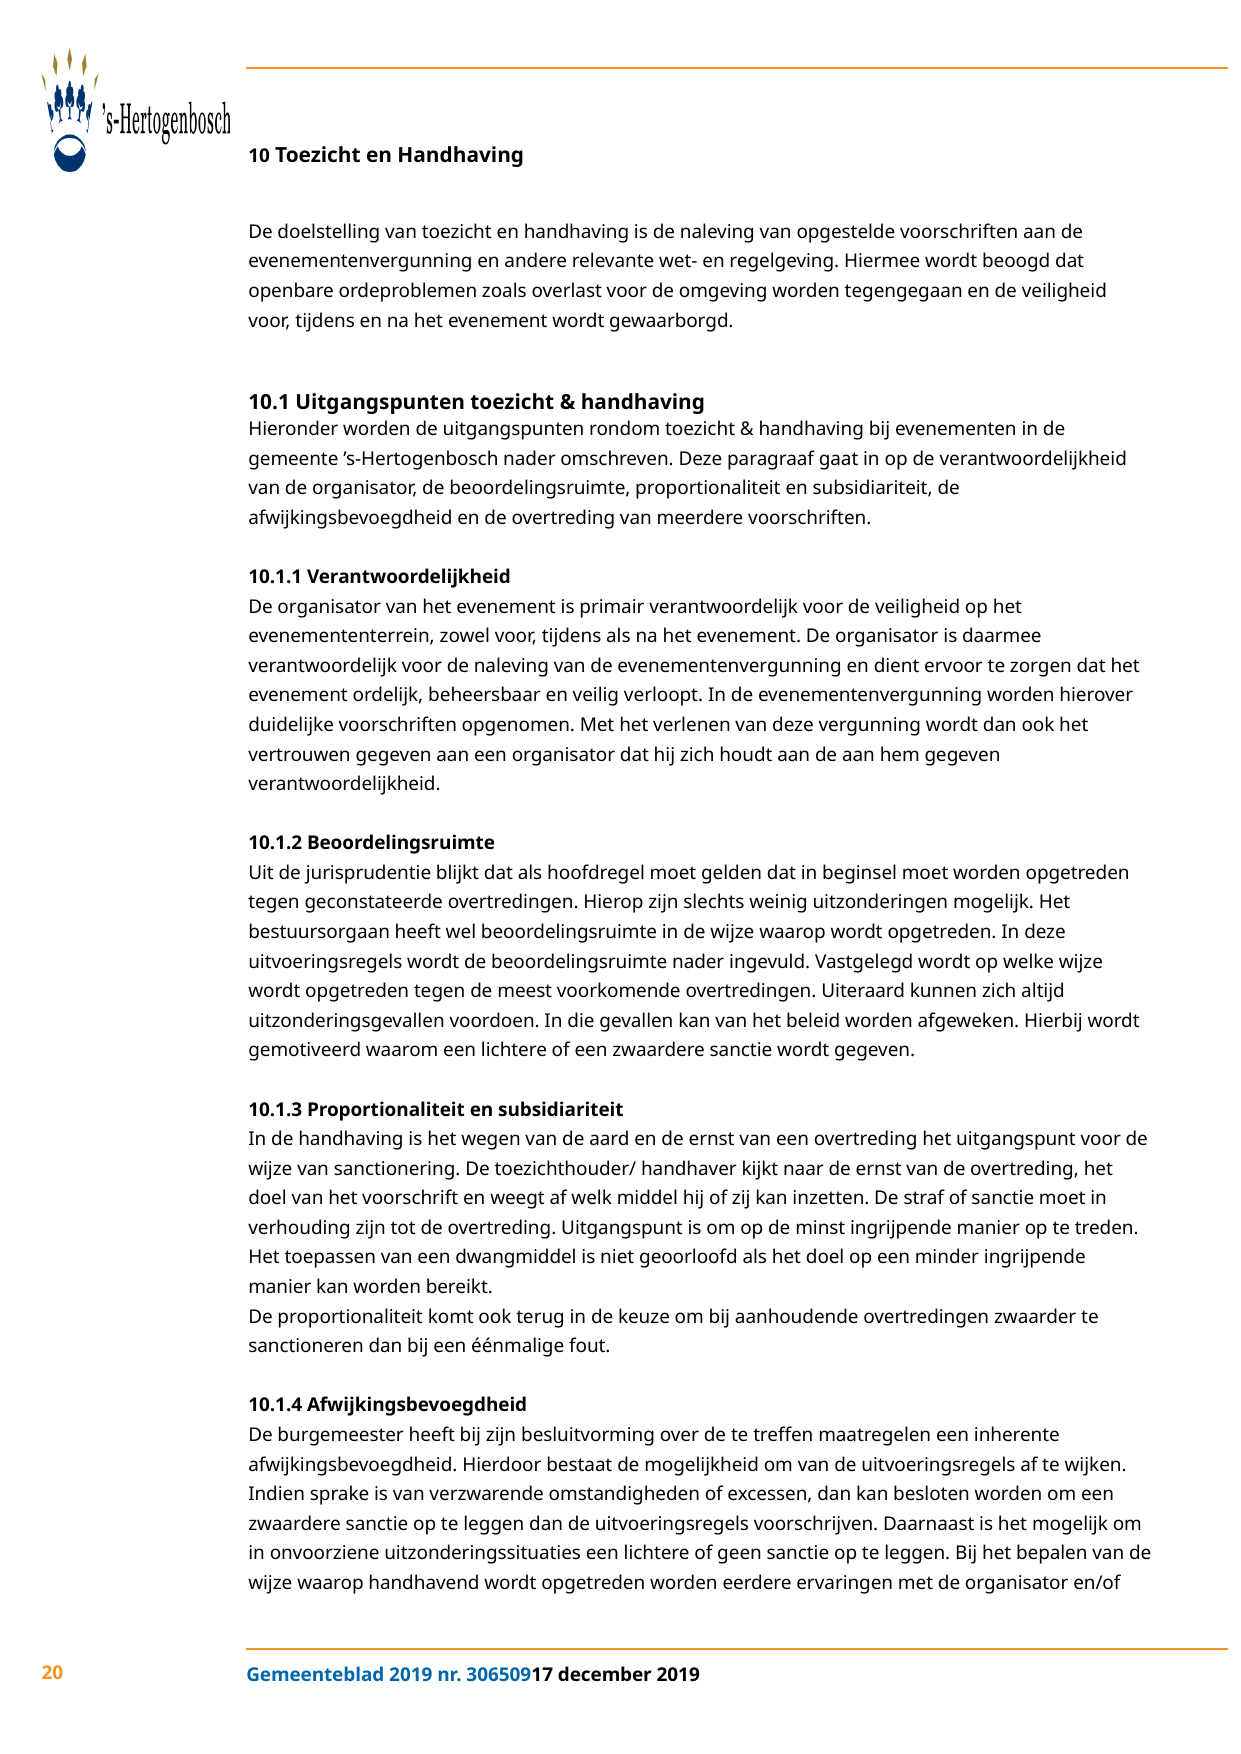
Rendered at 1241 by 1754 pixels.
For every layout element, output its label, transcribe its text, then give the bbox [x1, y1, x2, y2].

text 10 Toezicht en Handhaving [248, 140, 1152, 169]
text De doelstelling van toezicht en handhaving is de naleving van opgestelde voorschriften aan de evenementenvergunning en andere relevante wet- en regelgeving. Hiermee wordt beoogd dat openbare ordeproblemen zoals overlast voor de omgeving worden tegengegaan en de veiligheid voor, tijdens en na het evenement wordt gewaarborgd. [248, 218, 1152, 333]
text Hieronder worden de uitgangspunten rondom toezicht & handhaving bij evenementen in de gemeente ’s-Hertogenbosch nader omschreven. Deze paragraaf gaat in op de verantwoordelijkheid van de organisator, de beoordelingsruimte, proportionaliteit en subsidiariteit, de afwijkingsbevoegdheid en de overtreding van meerdere voorschriften. [248, 415, 1152, 530]
text 10.1.3 Proportionaliteit en subsidiariteit [248, 1096, 1152, 1121]
picture [41, 47, 231, 172]
text Uit de jurisprudentie blijkt dat als hoofdregel moet gelden dat in beginsel moet worden opgetreden tegen geconstateerde overtredingen. Hierop zijn slechts weinig uitzonderingen mogelijk. Het bestuursorgaan heeft wel beoordelingsruimte in de wijze waarop wordt opgetreden. In deze uitvoeringsregels wordt de beoordelingsruimte nader ingevuld. Vastgelegd wordt op welke wijze wordt opgetreden tegen de meest voorkomende overtredingen. Uiteraard kunnen zich altijd uitzonderingsgevallen voordoen. In die gevallen kan van het beleid worden afgeweken. Hierbij wordt gemotiveerd waarom een lichtere of een zwaardere sanctie wordt gegeven. [248, 859, 1152, 1062]
text 10.1.2 Beoordelingsruimte [248, 829, 1152, 855]
text De organisator van het evenement is primair verantwoordelijk voor de veiligheid op het evenemententerrein, zowel voor, tijdens als na het evenement. De organisator is daarmee verantwoordelijk voor de naleving van de evenementenvergunning en dient ervoor te zorgen dat het evenement ordelijk, beheersbaar en veilig verloopt. In de evenementenvergunning worden hierover duidelijke voorschriften opgenomen. Met het verlenen van deze vergunning wordt dan ook het vertrouwen gegeven aan een organisator dat hij zich houdt aan de aan hem gegeven verantwoordelijkheid. [248, 593, 1152, 796]
text 10.1.1 Verantwoordelijkheid [248, 563, 1152, 589]
text 10.1.4 Afwijkingsbevoegdheid [248, 1392, 1152, 1417]
text In de handhaving is het wegen van de aard en de ernst van een overtreding het uitgangspunt voor de wijze van sanctionering. De toezichthouder/ handhaver kijkt naar de ernst van de overtreding, het doel van het voorschrift en weegt af welk middel hij of zij kan inzetten. De straf of sanctie moet in verhouding zijn tot de overtreding. Uitgangspunt is om op de minst ingrijpende manier op te treden. Het toepassen van een dwangmiddel is niet geoorloofd als het doel op een minder ingrijpende manier kan worden bereikt. [248, 1125, 1152, 1299]
text De proportionaliteit komt ook terug in de keuze om bij aanhoudende overtredingen zwaarder te sanctioneren dan bij een éénmalige fout. [248, 1303, 1152, 1358]
text 10.1 Uitgangspunten toezicht & handhaving [248, 387, 1152, 415]
text De burgemeester heeft bij zijn besluitvorming over de te treffen maatregelen een inherente afwijkingsbevoegdheid. Hierdoor bestaat de mogelijkheid om van de uitvoeringsregels af te wijken. Indien sprake is van verzwarende omstandigheden of excessen, dan kan besloten worden om een zwaardere sanctie op te leggen dan de uitvoeringsregels voorschrijven. Daarnaast is het mogelijk om in onvoorziene uitzonderingssituaties een lichtere of geen sanctie op te leggen. Bij het bepalen van de wijze waarop handhavend wordt opgetreden worden eerdere ervaringen met de organisator en/of [248, 1421, 1152, 1595]
